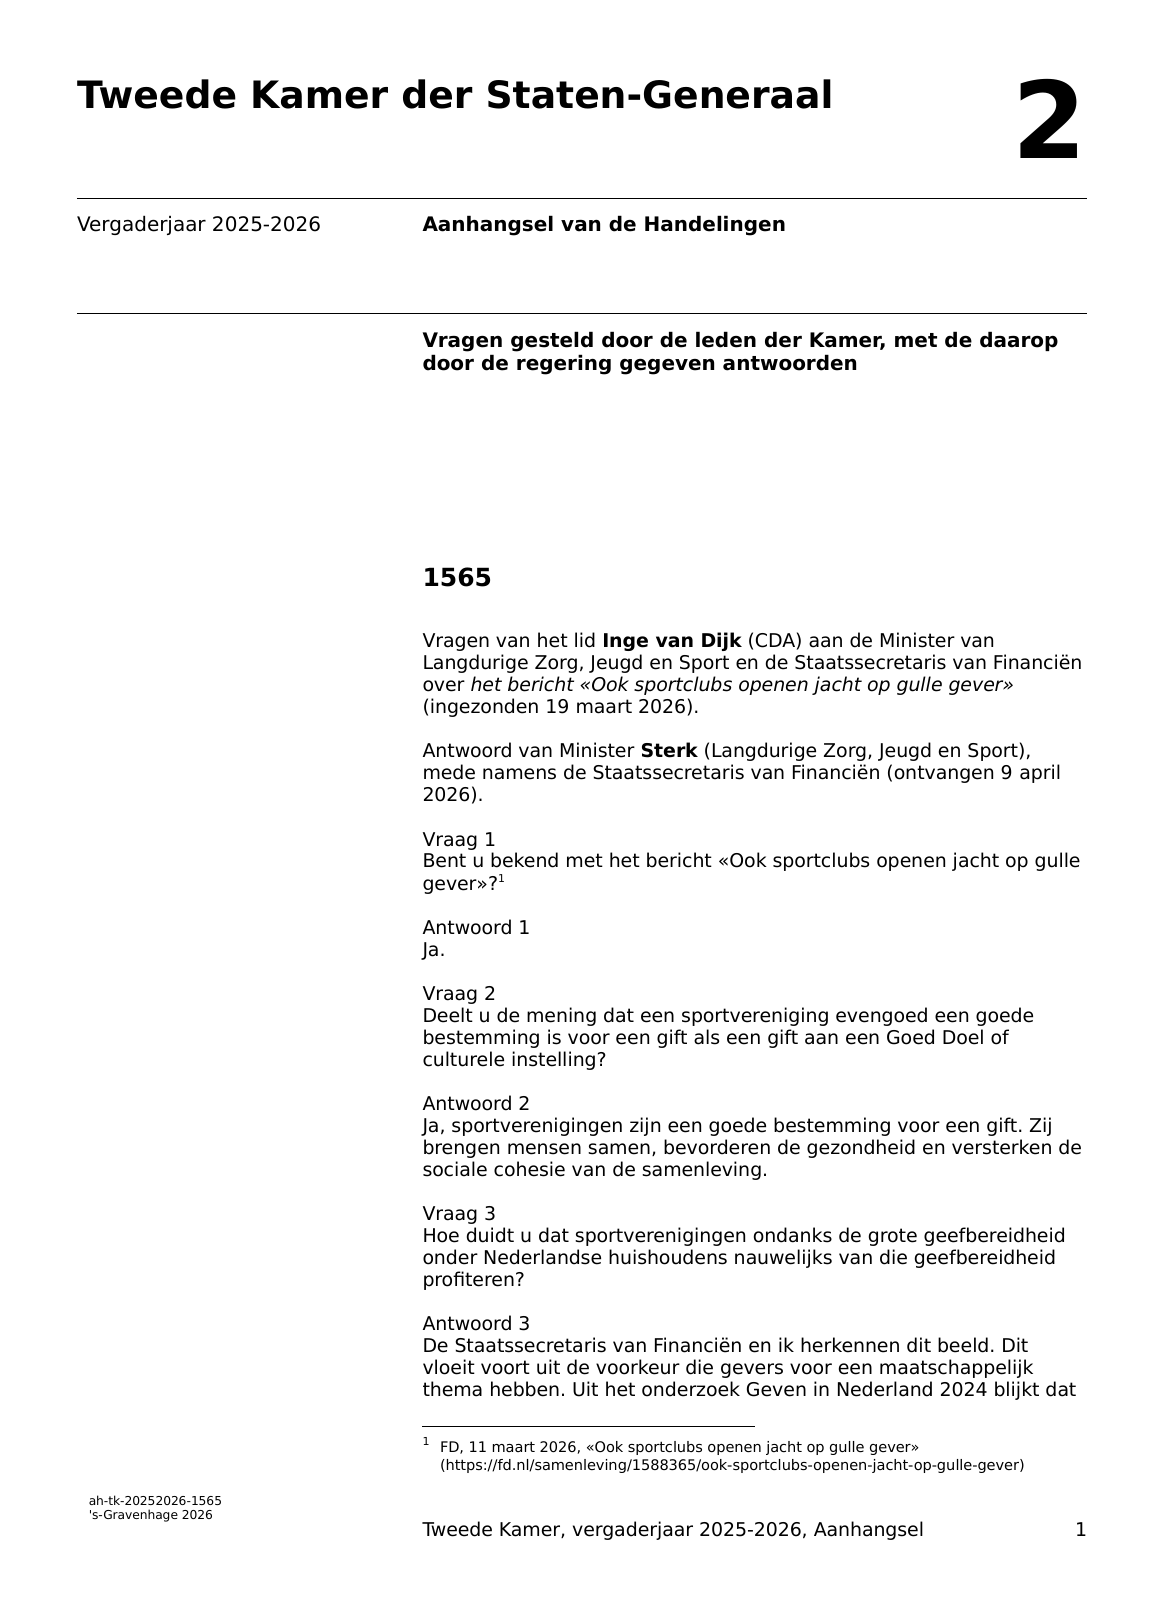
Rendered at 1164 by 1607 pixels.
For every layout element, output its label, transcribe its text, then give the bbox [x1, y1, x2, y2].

text 's-Gravenhage 2026 [88, 1508, 323, 1522]
table_cell Vergaderjaar 2025-2026 [77, 199, 422, 313]
table_cell [77, 314, 422, 375]
text 1565 [422, 563, 1087, 592]
table_cell Vragen gesteld door de leden der Kamer, met de daarop door de regering gegeven antwoorden [422, 314, 1087, 375]
text Hoe duidt u dat sportverenigingen ondanks de grote geefbereidheid onder Nederlandse huishoudens nauwelijks van die geefbereidheid profiteren? [422, 1225, 1087, 1291]
text Vragen van het lid Inge van Dijk (CDA) aan de Minister van Langdurige Zorg, Jeugd en Sport en de Staatssecretaris van Financiën over het bericht «Ook sportclubs openen jacht op gulle gever» (ingezonden 19 maart 2026). [422, 630, 1087, 718]
table_header Tweede Kamer der Staten-Generaal [77, 59, 886, 198]
text Ja. [422, 938, 1087, 961]
text Antwoord 3 [422, 1313, 1087, 1335]
text De Staatssecretaris van Financiën en ik herkennen dit beeld. Dit vloeit voort uit de voorkeur die gevers voor een maatschappelijk thema hebben. Uit het onderzoek Geven in Nederland 2024 blijkt dat [422, 1335, 1087, 1401]
text Antwoord van Minister Sterk (Langdurige Zorg, Jeugd en Sport), mede namens de Staatssecretaris van Financiën (ontvangen 9 april 2026). [422, 740, 1087, 806]
text Ja, sportverenigingen zijn een goede bestemming voor een gift. Zij brengen mensen samen, bevorderen de gezondheid en versterken de sociale cohesie van de samenleving. [422, 1115, 1087, 1181]
text Bent u bekend met het bericht «Ook sportclubs openen jacht op gulle gever»? [422, 850, 1087, 894]
text Deelt u de mening dat een sportvereniging evengoed een goede bestemming is voor een gift als een gift aan een Goed Doel of culturele instelling? [422, 1005, 1087, 1071]
table_header 2 [886, 59, 1087, 198]
table_cell Aanhangsel van de Handelingen [422, 199, 1087, 313]
text Vraag 1 [422, 828, 1087, 850]
text Antwoord 1 [422, 917, 1087, 938]
text Antwoord 2 [422, 1093, 1087, 1115]
text Vraag 2 [422, 983, 1087, 1005]
text Vraag 3 [422, 1203, 1087, 1225]
text ah-tk-20252026-1565 [88, 1494, 323, 1508]
text FD, 11 maart 2026, «Ook sportclubs openen jacht op gulle gever» (https://fd.nl/samenleving/1588365/ook-sportclubs-openen-jacht-op-gulle-gever) [422, 1435, 1087, 1474]
